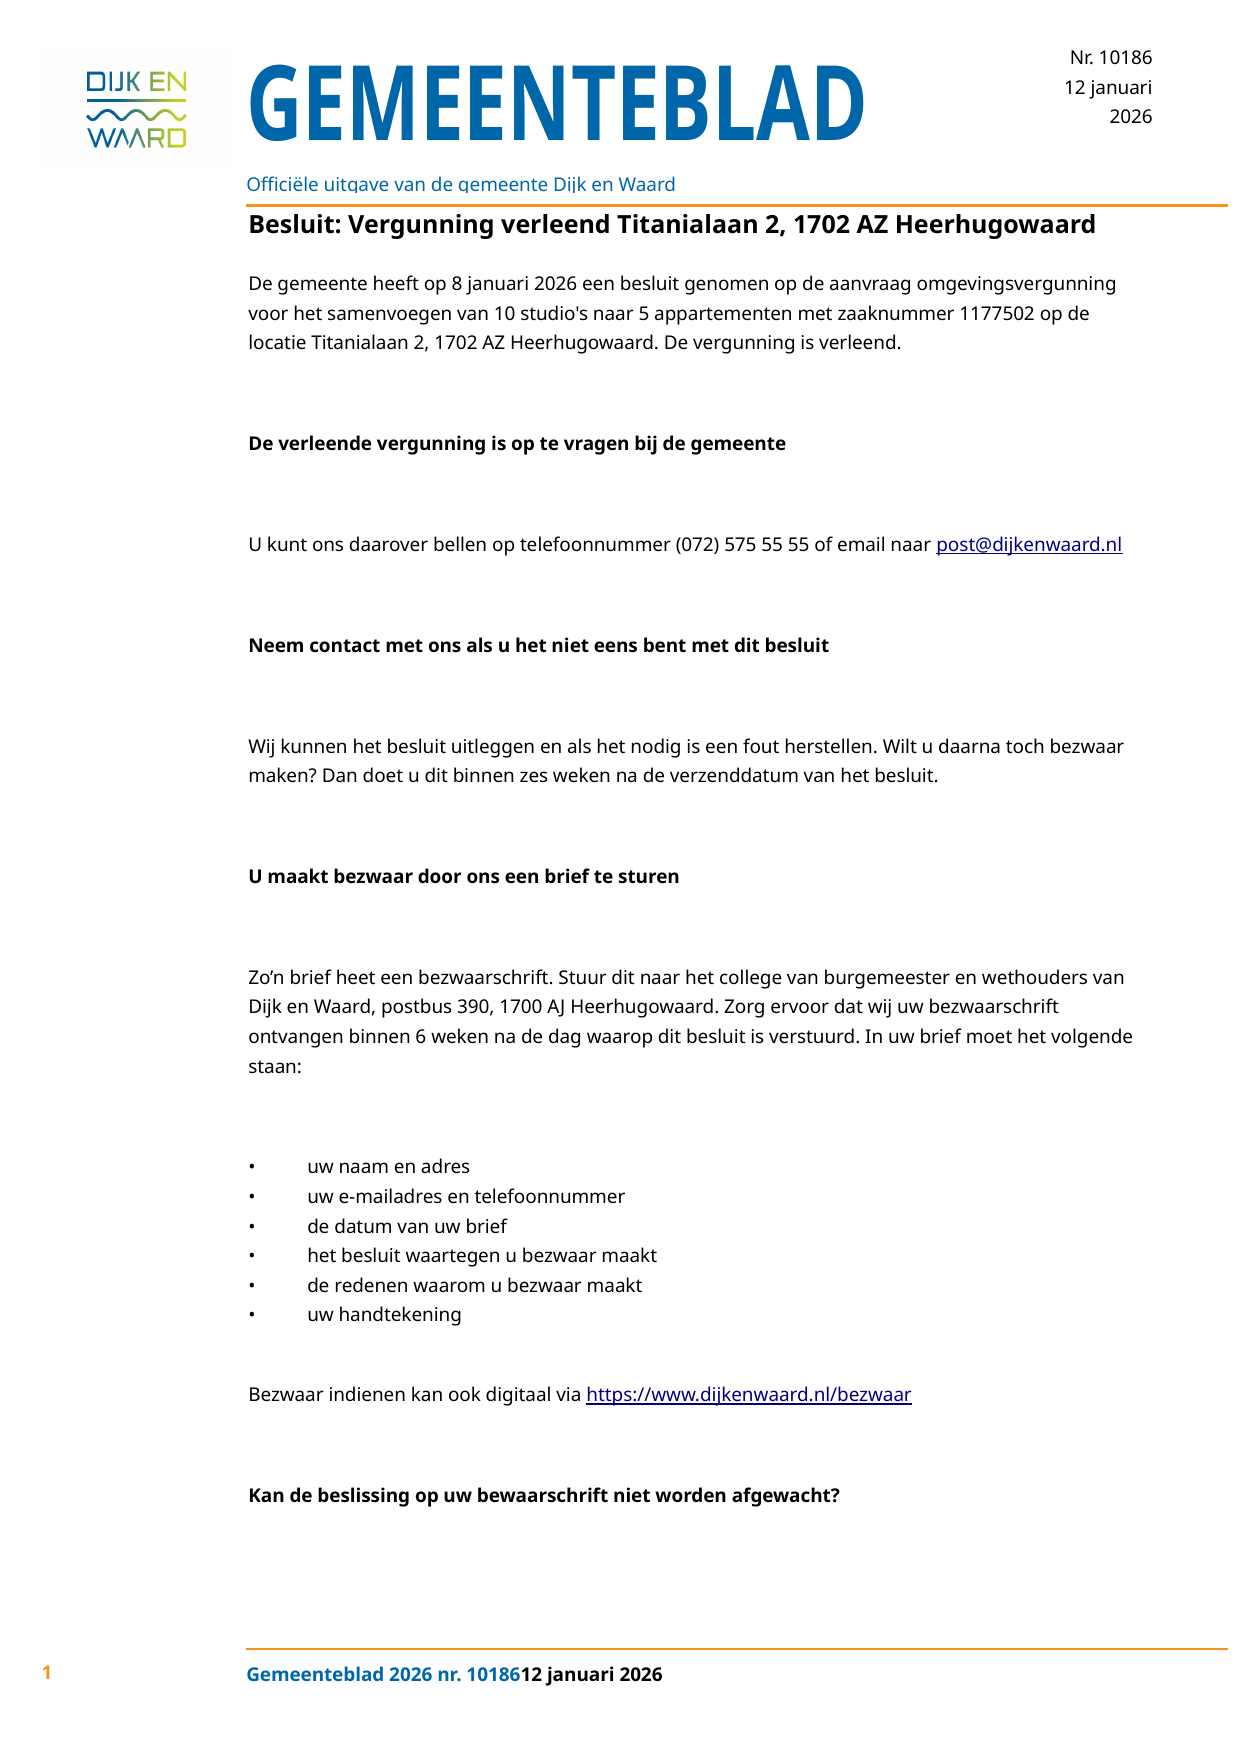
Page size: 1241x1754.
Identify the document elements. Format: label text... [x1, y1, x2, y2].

text De verleende vergunning is op te vragen bij de gemeente [248, 430, 1152, 456]
list uw naam en adres [248, 1154, 1152, 1179]
list het besluit waartegen u bezwaar maakt [248, 1242, 1152, 1268]
list uw e-mailadres en telefoonnummer [248, 1183, 1152, 1209]
list de redenen waarom u bezwaar maakt [248, 1272, 1152, 1298]
text Zo’n brief heet een bezwaarschrift. Stuur dit naar het college van burgemeester en wethouders van Dijk en Waard, postbus 390, 1700 AJ Heerhugowaard. Zorg ervoor dat wij uw bezwaarschrift ontvangen binnen 6 weken na de dag waarop dit besluit is verstuurd. In uw brief moet het volgende staan: [248, 964, 1152, 1078]
text U maakt bezwaar door ons een brief te sturen [248, 863, 1152, 889]
list de datum van uw brief [248, 1213, 1152, 1238]
text U kunt ons daarover bellen op telefoonnummer (072) 575 55 55 of email naar post@dijkenwaard.nl [248, 531, 1152, 557]
text Kan de beslissing op uw bewaarschrift niet worden afgewacht? [248, 1482, 1152, 1508]
list uw handtekening [248, 1302, 1152, 1327]
text Besluit: Vergunning verleend Titanialaan 2, 1702 AZ Heerhugowaard [248, 207, 1152, 241]
text Neem contact met ons als u het niet eens bent met dit besluit [248, 632, 1152, 658]
picture [41, 47, 231, 172]
text De gemeente heeft op 8 januari 2026 een besluit genomen op de aanvraag omgevingsvergunning voor het samenvoegen van 10 studio's naar 5 appartementen met zaaknummer 1177502 op de locatie Titanialaan 2, 1702 AZ Heerhugowaard. De vergunning is verleend. [248, 270, 1152, 355]
text Bezwaar indienen kan ook digitaal via https://www.dijkenwaard.nl/bezwaar [248, 1382, 1152, 1407]
text Wij kunnen het besluit uitleggen en als het nodig is een fout herstellen. Wilt u daarna toch bezwaar maken? Dan doet u dit binnen zes weken na de verzenddatum van het besluit. [248, 733, 1152, 788]
